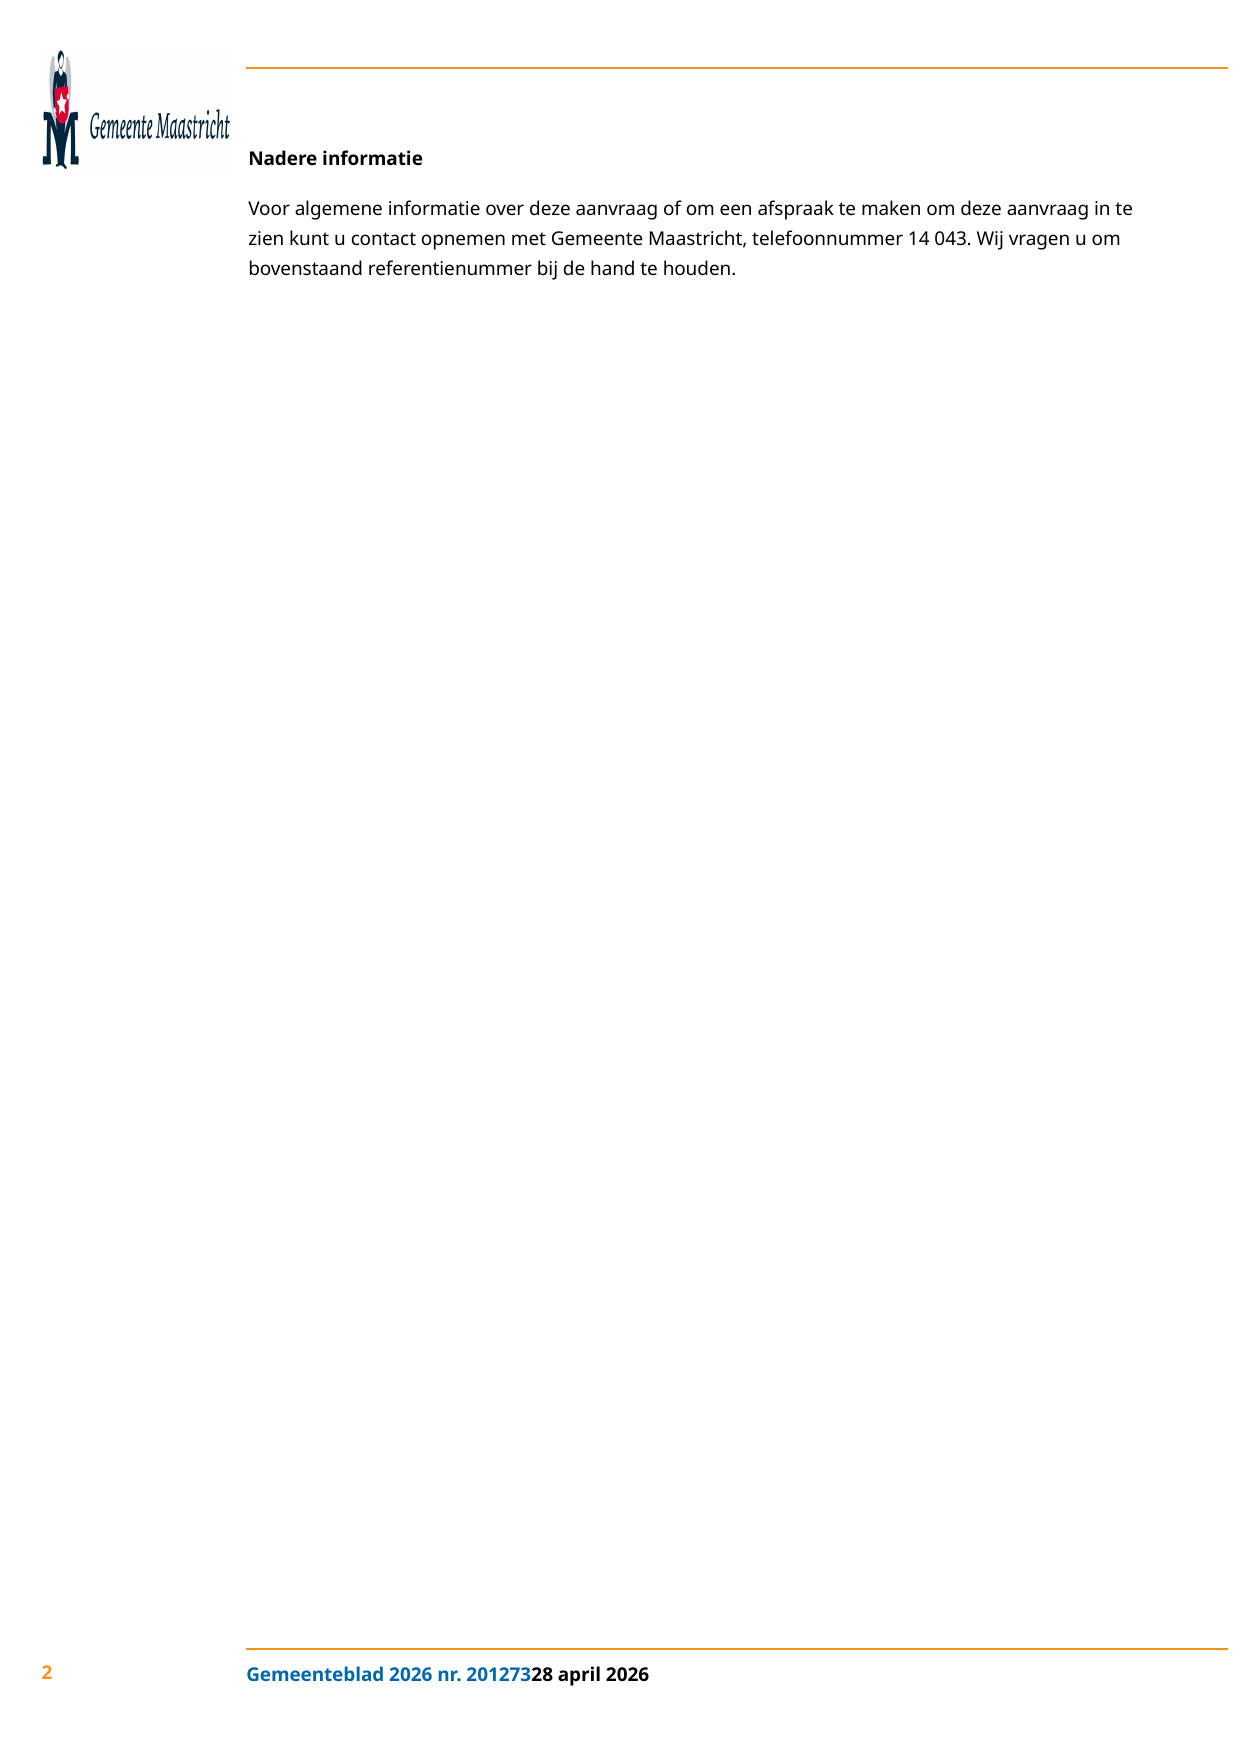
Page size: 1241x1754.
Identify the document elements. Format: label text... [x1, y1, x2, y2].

picture [41, 47, 231, 172]
text Nadere informatie [248, 145, 1152, 171]
text Voor algemene informatie over deze aanvraag of om een afspraak te maken om deze aanvraag in te zien kunt u contact opnemen met Gemeente Maastricht, telefoonnummer 14 043. Wij vragen u om bovenstaand referentienummer bij de hand te houden. [248, 196, 1152, 281]
